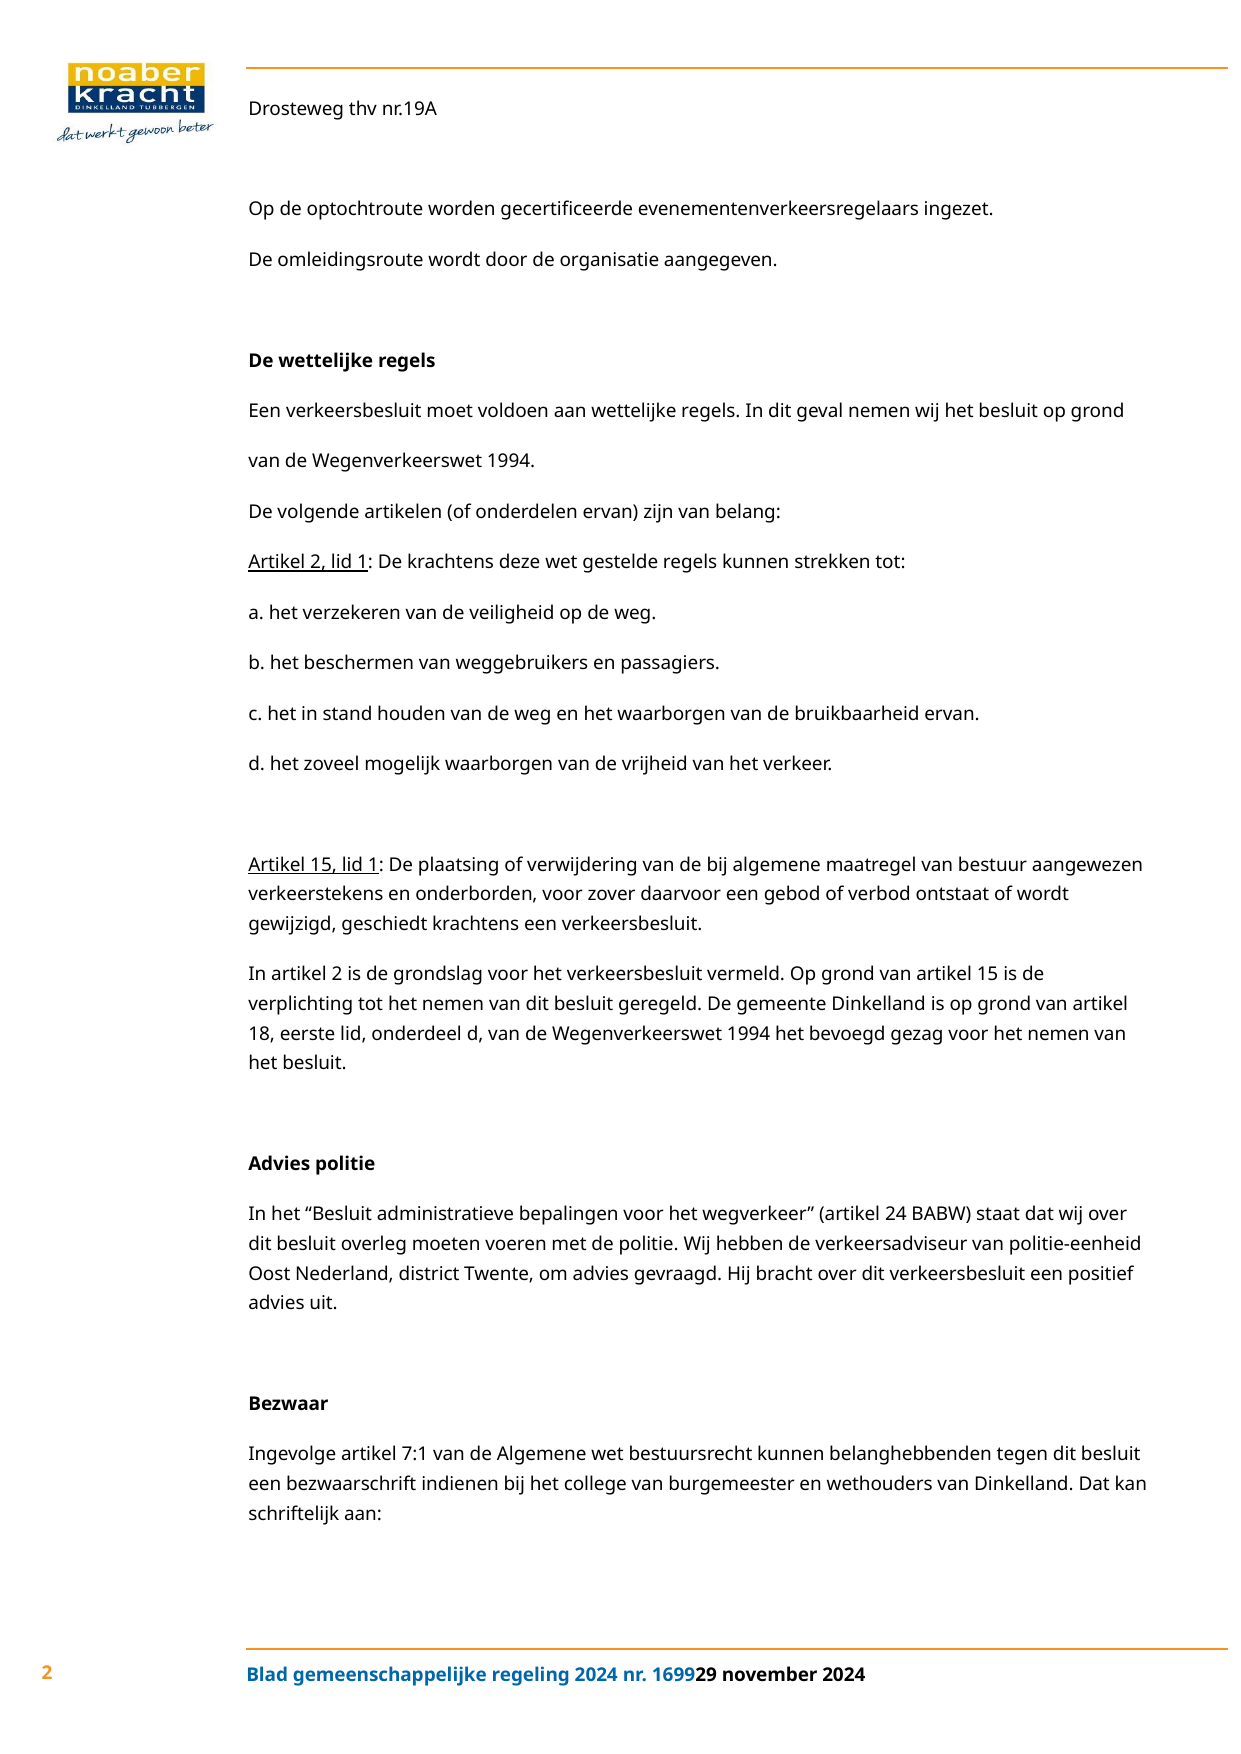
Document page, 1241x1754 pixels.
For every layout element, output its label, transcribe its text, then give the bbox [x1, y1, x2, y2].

text a. het verzekeren van de veiligheid op de weg. [248, 599, 1152, 625]
text Advies politie [248, 1150, 1152, 1176]
picture [41, 47, 231, 172]
text Een verkeersbesluit moet voldoen aan wettelijke regels. In dit geval nemen wij het besluit op grond [248, 397, 1152, 423]
text van de Wegenverkeerswet 1994. [248, 448, 1152, 473]
text In het “Besluit administratieve bepalingen voor het wegverkeer” (artikel 24 BABW) staat dat wij over dit besluit overleg moeten voeren met de politie. Wij hebben de verkeersadviseur van politie-eenheid Oost Nederland, district Twente, om advies gevraagd. Hij bracht over dit verkeersbesluit een positief advies uit. [248, 1201, 1152, 1315]
text b. het beschermen van weggebruikers en passagiers. [248, 649, 1152, 675]
text Drosteweg thv nr.19A [248, 95, 1152, 121]
text d. het zoveel mogelijk waarborgen van de vrijheid van het verkeer. [248, 750, 1152, 776]
text Artikel 2, lid 1: De krachtens deze wet gestelde regels kunnen strekken tot: [248, 548, 1152, 574]
text Ingevolge artikel 7:1 van de Algemene wet bestuursrecht kunnen belanghebbenden tegen dit besluit een bezwaarschrift indienen bij het college van burgemeester en wethouders van Dinkelland. Dat kan schriftelijk aan: [248, 1441, 1152, 1526]
text Bezwaar [248, 1390, 1152, 1416]
text De wettelijke regels [248, 347, 1152, 373]
text Op de optochtroute worden gecertificeerde evenementenverkeersregelaars ingezet. [248, 196, 1152, 221]
text In artikel 2 is de grondslag voor het verkeersbesluit vermeld. Op grond van artikel 15 is de verplichting tot het nemen van dit besluit geregeld. De gemeente Dinkelland is op grond van artikel 18, eerste lid, onderdeel d, van de Wegenverkeerswet 1994 het bevoegd gezag voor het nemen van het besluit. [248, 961, 1152, 1075]
text De volgende artikelen (of onderdelen ervan) zijn van belang: [248, 498, 1152, 524]
text c. het in stand houden van de weg en het waarborgen van de bruikbaarheid ervan. [248, 700, 1152, 726]
text De omleidingsroute wordt door de organisatie aangegeven. [248, 246, 1152, 272]
text Artikel 15, lid 1: De plaatsing of verwijdering van de bij algemene maatregel van bestuur aangewezen verkeerstekens en onderborden, voor zover daarvoor een gebod of verbod ontstaat of wordt gewijzigd, geschiedt krachtens een verkeersbesluit. [248, 851, 1152, 936]
